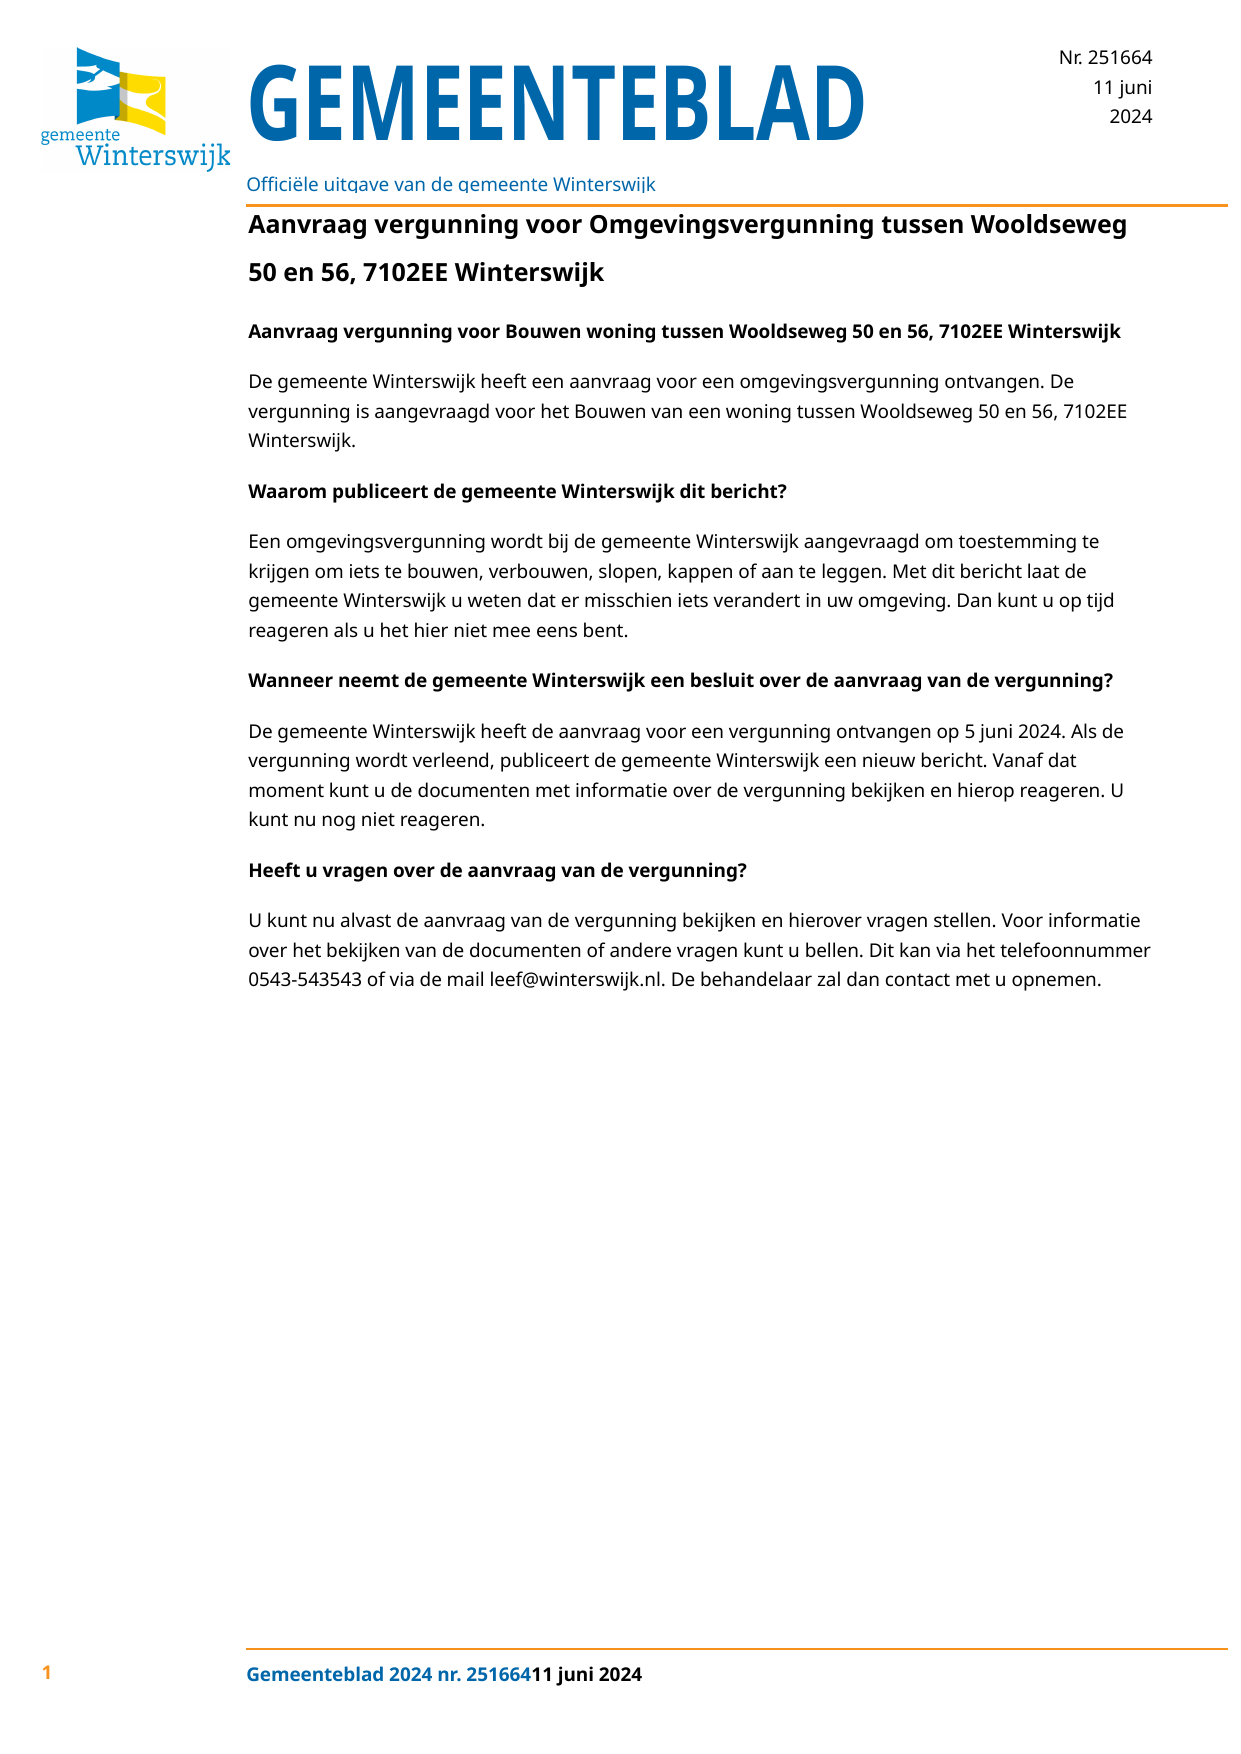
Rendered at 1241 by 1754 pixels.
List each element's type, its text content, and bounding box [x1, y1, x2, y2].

text De gemeente Winterswijk heeft de aanvraag voor een vergunning ontvangen op 5 juni 2024. Als de vergunning wordt verleend, publiceert de gemeente Winterswijk een nieuw bericht. Vanaf dat moment kunt u de documenten met informatie over de vergunning bekijken en hierop reageren. U kunt nu nog niet reageren. [248, 718, 1152, 832]
text De gemeente Winterswijk heeft een aanvraag voor een omgevingsvergunning ontvangen. De vergunning is aangevraagd voor het Bouwen van een woning tussen Wooldseweg 50 en 56, 7102EE Winterswijk. [248, 368, 1152, 453]
text Waarom publiceert de gemeente Winterswijk dit bericht? [248, 478, 1152, 504]
text Wanneer neemt de gemeente Winterswijk een besluit over de aanvraag van de vergunning? [248, 667, 1152, 693]
text Een omgevingsvergunning wordt bij de gemeente Winterswijk aangevraagd om toestemming te krijgen om iets te bouwen, verbouwen, slopen, kappen of aan te leggen. Met dit bericht laat de gemeente Winterswijk u weten dat er misschien iets verandert in uw omgeving. Dan kunt u op tijd reageren als u het hier niet mee eens bent. [248, 528, 1152, 643]
text Aanvraag vergunning voor Bouwen woning tussen Wooldseweg 50 en 56, 7102EE Winterswijk [248, 318, 1152, 344]
text U kunt nu alvast de aanvraag van de vergunning bekijken en hierover vragen stellen. Voor informatie over het bekijken van de documenten of andere vragen kunt u bellen. Dit kan via het telefoonnummer 0543-543543 of via de mail leef@winterswijk.nl. De behandelaar zal dan contact met u opnemen. [248, 907, 1152, 992]
picture [41, 47, 231, 172]
picture [225, 153, 231, 162]
text Aanvraag vergunning voor Omgevingsvergunning tussen Wooldseweg 50 en 56, 7102EE Winterswijk [248, 207, 1152, 288]
text Heeft u vragen over de aanvraag van de vergunning? [248, 857, 1152, 883]
